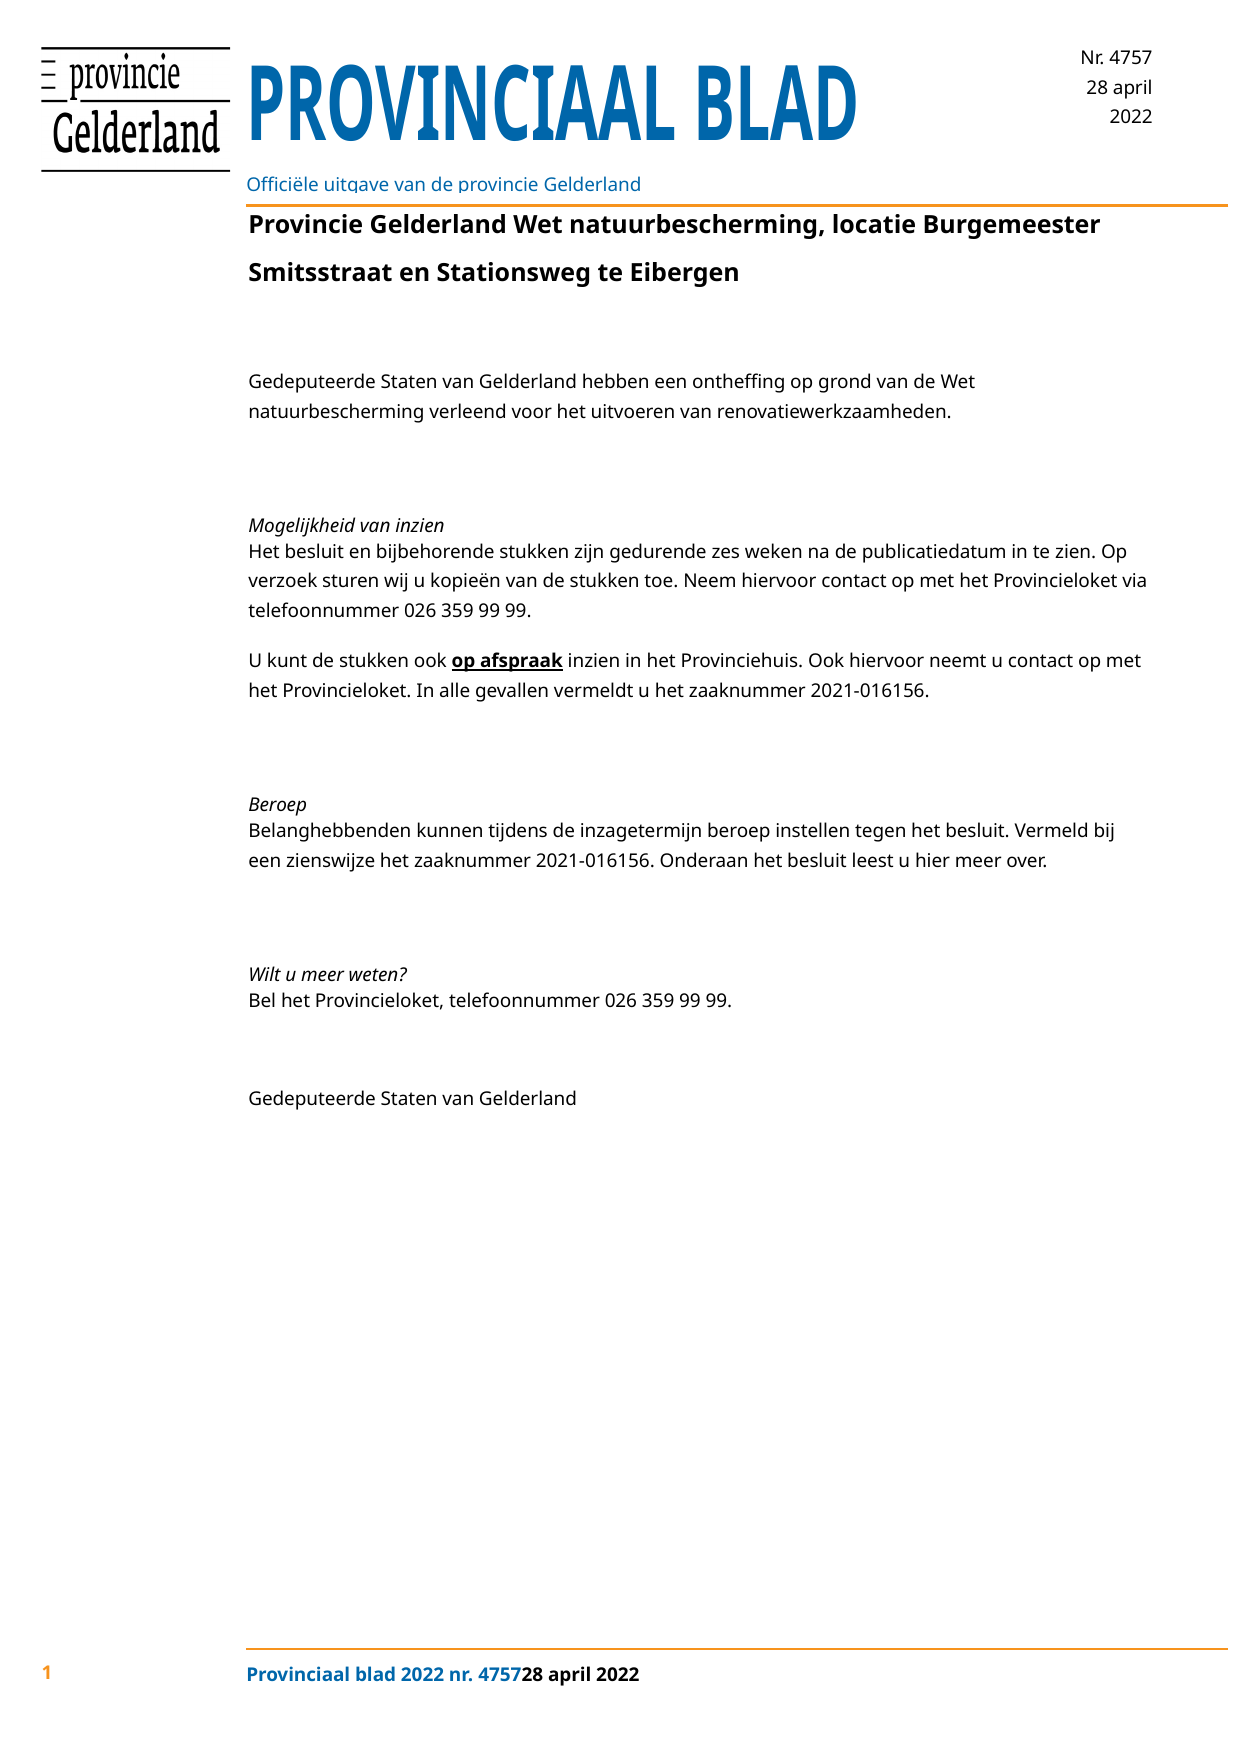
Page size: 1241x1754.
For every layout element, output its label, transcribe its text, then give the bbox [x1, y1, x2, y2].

text U kunt de stukken ook op afspraak inzien in het Provinciehuis. Ook hiervoor neemt u contact op met het Provincieloket. In alle gevallen vermeldt u het zaaknummer 2021-016156. [248, 648, 1152, 703]
text Bel het Provincieloket, telefoonnummer 026 359 99 99. [248, 987, 1152, 1013]
text Beroep [248, 792, 1152, 817]
text Het besluit en bijbehorende stukken zijn gedurende zes weken na de publicatiedatum in te zien. Op verzoek sturen wij u kopieën van de stukken toe. Neem hiervoor contact op met het Provincieloket via telefoonnummer 026 359 99 99. [248, 538, 1152, 623]
text Gedeputeerde Staten van Gelderland [248, 1085, 1152, 1111]
text Wilt u meer weten? [248, 961, 1152, 987]
text Mogelijkheid van inzien [248, 512, 1152, 538]
picture [41, 47, 231, 172]
text Gedeputeerde Staten van Gelderland hebben een ontheffing op grond van de Wet natuurbescherming verleend voor het uitvoeren van renovatiewerkzaamheden. [248, 368, 1152, 424]
text Provincie Gelderland Wet natuurbescherming, locatie Burgemeester Smitsstraat en Stationsweg te Eibergen [248, 207, 1152, 288]
text Belanghebbenden kunnen tijdens de inzagetermijn beroep instellen tegen het besluit. Vermeld bij een zienswijze het zaaknummer 2021-016156. Onderaan het besluit leest u hier meer over. [248, 817, 1152, 873]
